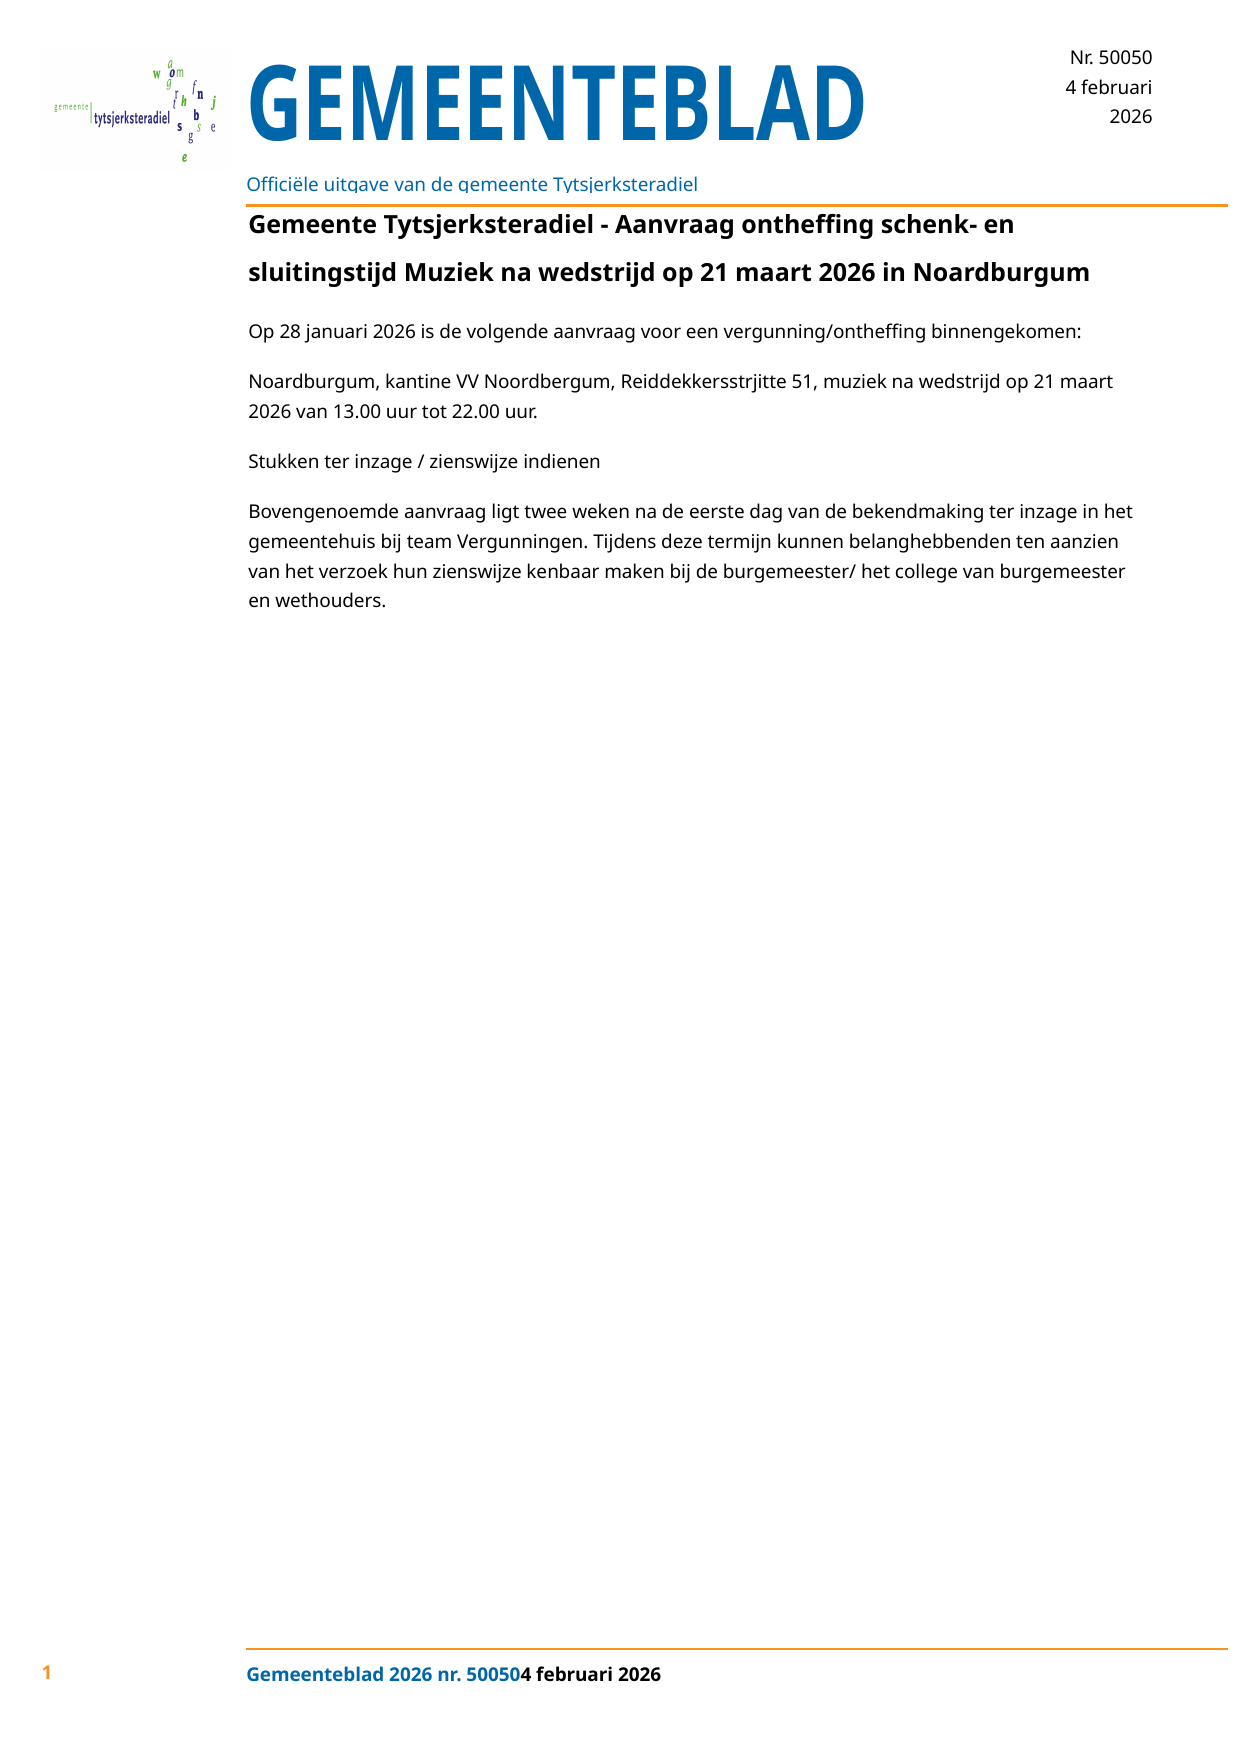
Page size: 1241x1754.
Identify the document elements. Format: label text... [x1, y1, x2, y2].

text Stukken ter inzage / zienswijze indienen [248, 448, 1152, 474]
picture [41, 47, 231, 172]
text Gemeente Tytsjerksteradiel - Aanvraag ontheffing schenk- en sluitingstijd Muziek na wedstrijd op 21 maart 2026 in Noardburgum [248, 207, 1152, 288]
text Noardburgum, kantine VV Noordbergum, Reiddekkersstrjitte 51, muziek na wedstrijd op 21 maart 2026 van 13.00 uur tot 22.00 uur. [248, 368, 1152, 424]
text Op 28 januari 2026 is de volgende aanvraag voor een vergunning/ontheffing binnengekomen: [248, 318, 1152, 344]
text Bovengenoemde aanvraag ligt twee weken na de eerste dag van de bekendmaking ter inzage in het gemeentehuis bij team Vergunningen. Tijdens deze termijn kunnen belanghebbenden ten aanzien van het verzoek hun zienswijze kenbaar maken bij de burgemeester/ het college van burgemeester en wethouders. [248, 499, 1152, 613]
